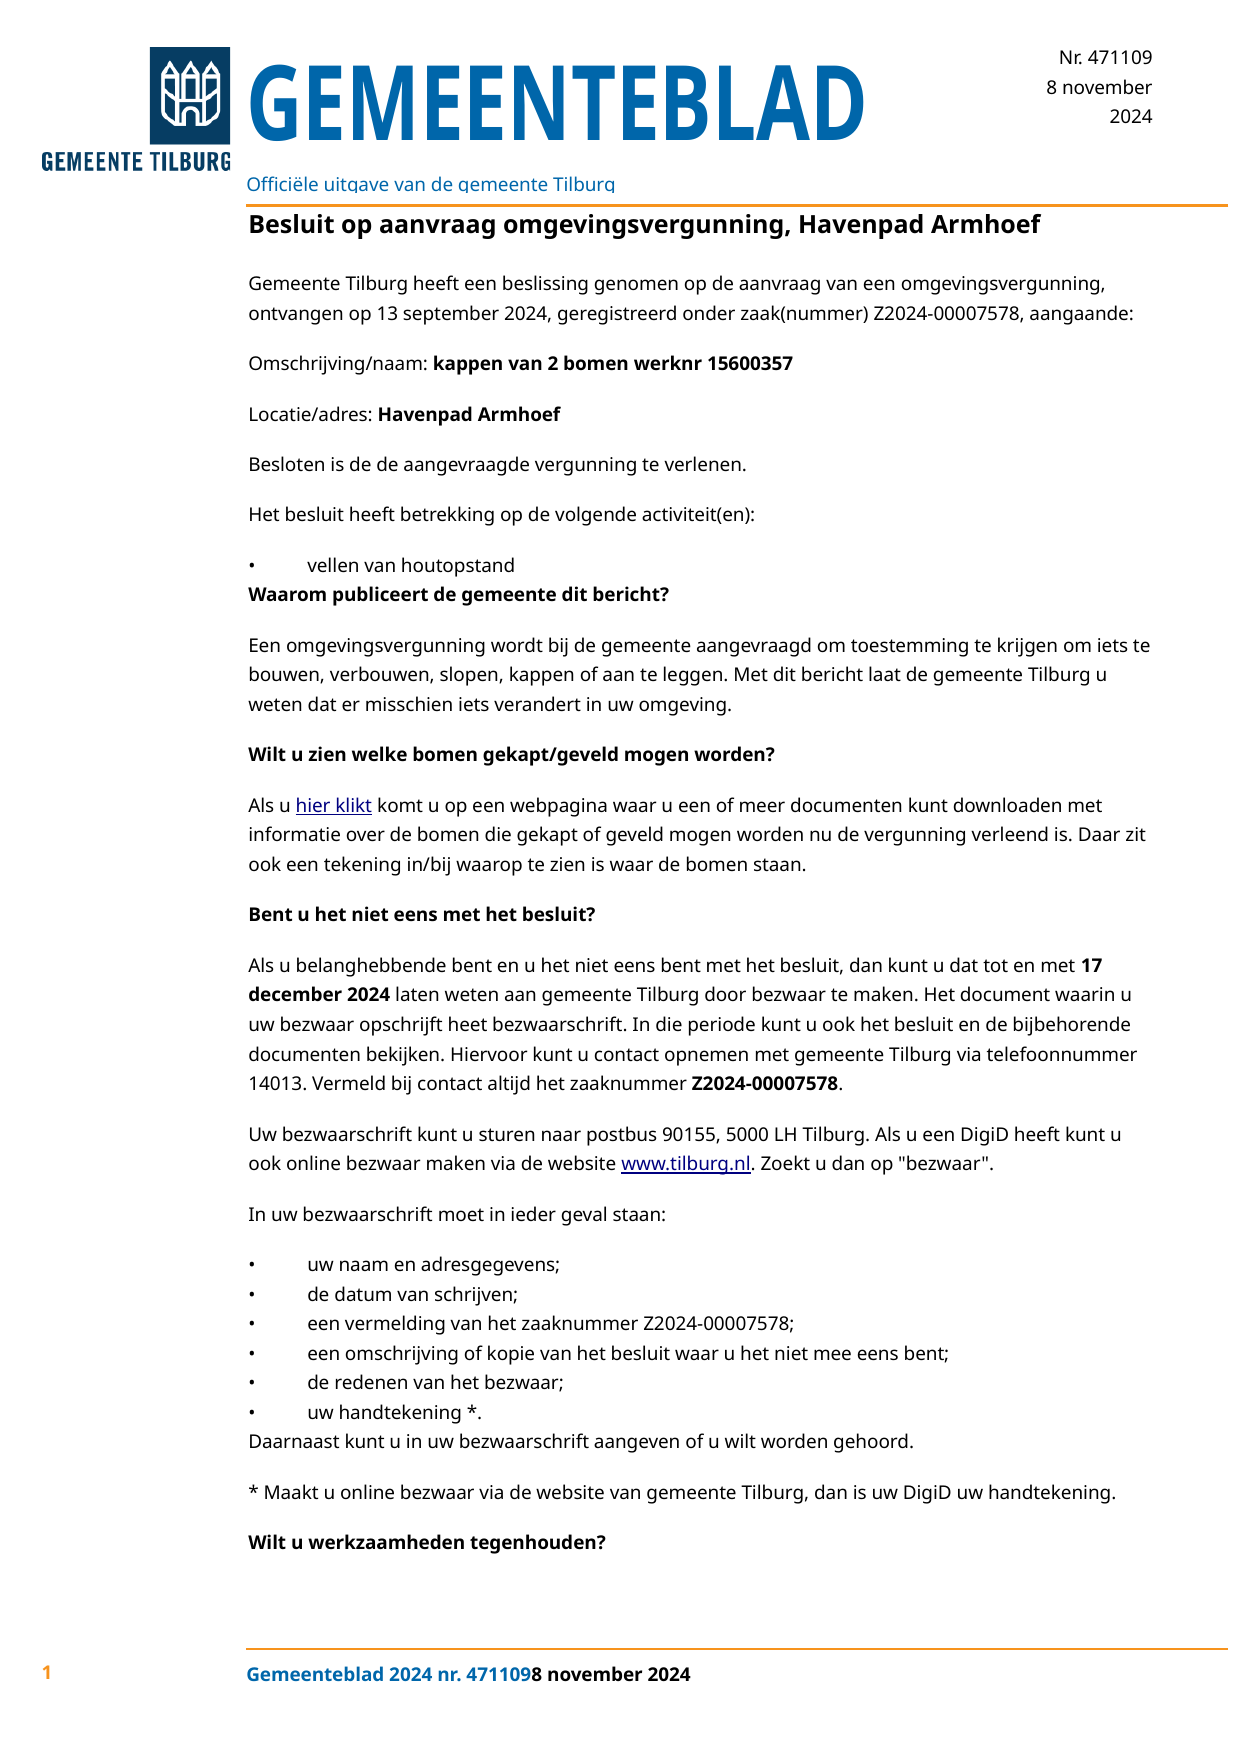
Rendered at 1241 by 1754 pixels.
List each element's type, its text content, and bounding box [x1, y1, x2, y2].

list de redenen van het bezwaar; [248, 1369, 1152, 1395]
list een omschrijving of kopie van het besluit waar u het niet mee eens bent; [248, 1340, 1152, 1366]
text Bent u het niet eens met het besluit? [248, 902, 1152, 927]
text Als u hier klikt komt u op een webpagina waar u een of meer documenten kunt downloaden met informatie over de bomen die gekapt of geveld mogen worden nu de vergunning verleend is. Daar zit ook een tekening in/bij waarop te zien is waar de bomen staan. [248, 792, 1152, 877]
list de datum van schrijven; [248, 1281, 1152, 1306]
list uw handtekening *. [248, 1399, 1152, 1425]
text Omschrijving/naam: kappen van 2 bomen werknr 15600357 [248, 350, 1152, 376]
text In uw bezwaarschrift moet in ieder geval staan: [248, 1201, 1152, 1226]
text Locatie/adres: Havenpad Armhoef [248, 401, 1152, 426]
text Als u belanghebbende bent en u het niet eens bent met het besluit, dan kunt u dat tot en met 17 december 2024 laten weten aan gemeente Tilburg door bezwaar te maken. Het document waarin u uw bezwaar opschrijft heet bezwaarschrift. In die periode kunt u ook het besluit en de bijbehorende documenten bekijken. Hiervoor kunt u contact opnemen met gemeente Tilburg via telefoonnummer 14013. Vermeld bij contact altijd het zaaknummer Z2024-00007578. [248, 952, 1152, 1096]
text Wilt u werkzaamheden tegenhouden? [248, 1529, 1152, 1555]
text Besluit op aanvraag omgevingsvergunning, Havenpad Armhoef [248, 207, 1152, 241]
list vellen van houtopstand [248, 552, 1152, 578]
text Uw bezwaarschrift kunt u sturen naar postbus 90155, 5000 LH Tilburg. Als u een DigiD heeft kunt u ook online bezwaar maken via de website www.tilburg.nl. Zoekt u dan op "bezwaar". [248, 1121, 1152, 1176]
text Waarom publiceert de gemeente dit bericht? [248, 582, 1152, 607]
text Gemeente Tilburg heeft een beslissing genomen op de aanvraag van een omgevingsvergunning, ontvangen op 13 september 2024, geregistreerd onder zaak(nummer) Z2024-00007578, aangaande: [248, 270, 1152, 326]
text Daarnaast kunt u in uw bezwaarschrift aangeven of u wilt worden gehoord. [248, 1429, 1152, 1454]
text Besloten is de de aangevraagde vergunning te verlenen. [248, 451, 1152, 477]
text Een omgevingsvergunning wordt bij de gemeente aangevraagd om toestemming te krijgen om iets te bouwen, verbouwen, slopen, kappen of aan te leggen. Met dit bericht laat de gemeente Tilburg u weten dat er misschien iets verandert in uw omgeving. [248, 632, 1152, 717]
text Wilt u zien welke bomen gekapt/geveld mogen worden? [248, 742, 1152, 767]
list uw naam en adresgegevens; [248, 1251, 1152, 1277]
text Het besluit heeft betrekking op de volgende activiteit(en): [248, 502, 1152, 527]
list een vermelding van het zaaknummer Z2024-00007578; [248, 1310, 1152, 1336]
text * Maakt u online bezwaar via de website van gemeente Tilburg, dan is uw DigiD uw handtekening. [248, 1479, 1152, 1505]
picture [41, 47, 231, 172]
